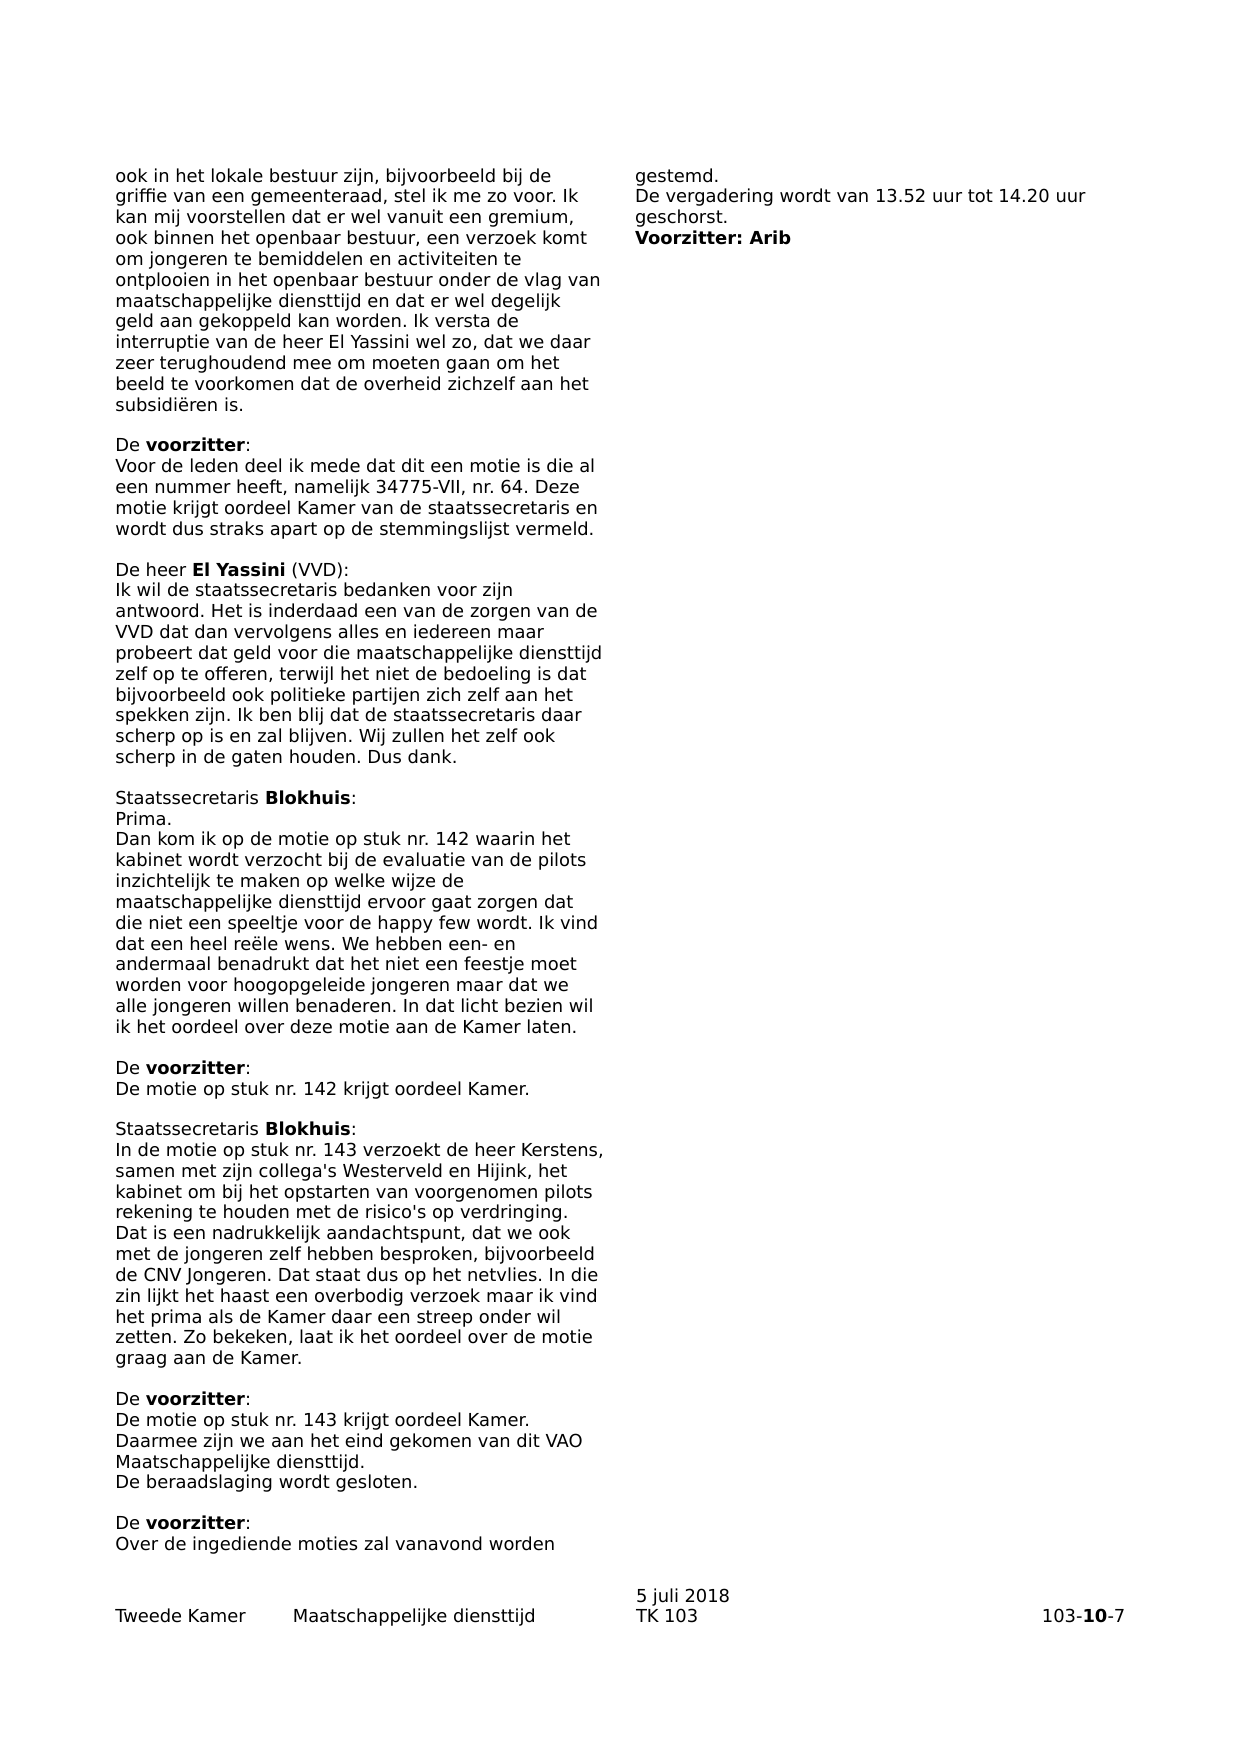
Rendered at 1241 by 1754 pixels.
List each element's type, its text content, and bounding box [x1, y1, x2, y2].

text Dan kom ik op de motie op stuk nr. 142 waarin het kabinet wordt verzocht bij de evaluatie van de pilots inzichtelijk te maken op welke wijze de maatschappelijke diensttijd ervoor gaat zorgen dat die niet een speeltje voor de happy few wordt. Ik vind dat een heel reële wens. We hebben een- en andermaal benadrukt dat het niet een feestje moet worden voor hoogopgeleide jongeren maar dat we alle jongeren willen benaderen. In dat licht bezien wil ik het oordeel over deze motie aan de Kamer laten. [115, 829, 605, 1037]
text De heer El Yassini (VVD): [115, 559, 605, 580]
text ook in het lokale bestuur zijn, bijvoorbeeld bij de griffie van een gemeenteraad, stel ik me zo voor. Ik kan mij voorstellen dat er wel vanuit een gremium, ook binnen het openbaar bestuur, een verzoek komt om jongeren te bemiddelen en activiteiten te ontplooien in het openbaar bestuur onder de vlag van maatschappelijke diensttijd en dat er wel degelijk geld aan gekoppeld kan worden. Ik versta de interruptie van de heer El Yassini wel zo, dat we daar zeer terughoudend mee om moeten gaan om het beeld te voorkomen dat de overheid zichzelf aan het subsidiëren is. [115, 165, 605, 415]
text Daarmee zijn we aan het eind gekomen van dit VAO Maatschappelijke diensttijd. [115, 1431, 605, 1472]
text In de motie op stuk nr. 143 verzoekt de heer Kerstens, samen met zijn collega's Westerveld en Hijink, het kabinet om bij het opstarten van voorgenomen pilots rekening te houden met de risico's op verdringing. Dat is een nadrukkelijk aandachtspunt, dat we ook met de jongeren zelf hebben besproken, bijvoorbeeld de CNV Jongeren. Dat staat dus op het netvlies. In die zin lijkt het haast een overbodig verzoek maar ik vind het prima als de Kamer daar een streep onder wil zetten. Zo bekeken, laat ik het oordeel over de motie graag aan de Kamer. [115, 1140, 605, 1369]
text Prima. [115, 808, 605, 829]
text gestemd. [635, 165, 1125, 186]
text Voorzitter: Arib [635, 228, 1125, 249]
text Ik wil de staatssecretaris bedanken voor zijn antwoord. Het is inderdaad een van de zorgen van de VVD dat dan vervolgens alles en iedereen maar probeert dat geld voor die maatschappelijke diensttijd zelf op te offeren, terwijl het niet de bedoeling is dat bijvoorbeeld ook politieke partijen zich zelf aan het spekken zijn. Ik ben blij dat de staatssecretaris daar scherp op is en zal blijven. Wij zullen het zelf ook scherp in de gaten houden. Dus dank. [115, 580, 605, 768]
text De beraadslaging wordt gesloten. [115, 1472, 605, 1493]
text Voor de leden deel ik mede dat dit een motie is die al een nummer heeft, namelijk 34775-VII, nr. 64. Deze motie krijgt oordeel Kamer van de staatssecretaris en wordt dus straks apart op de stemmingslijst vermeld. [115, 456, 605, 539]
text De voorzitter: [115, 1389, 605, 1410]
text Staatssecretaris Blokhuis: [115, 788, 605, 808]
text De voorzitter: [115, 435, 605, 456]
text De voorzitter: [115, 1057, 605, 1078]
text De motie op stuk nr. 143 krijgt oordeel Kamer. [115, 1410, 605, 1431]
text De vergadering wordt van 13.52 uur tot 14.20 uur geschorst. [635, 186, 1125, 228]
text Staatssecretaris Blokhuis: [115, 1119, 605, 1140]
text De motie op stuk nr. 142 krijgt oordeel Kamer. [115, 1078, 605, 1099]
text Over de ingediende moties zal vanavond worden [115, 1534, 605, 1554]
text De voorzitter: [115, 1513, 605, 1534]
